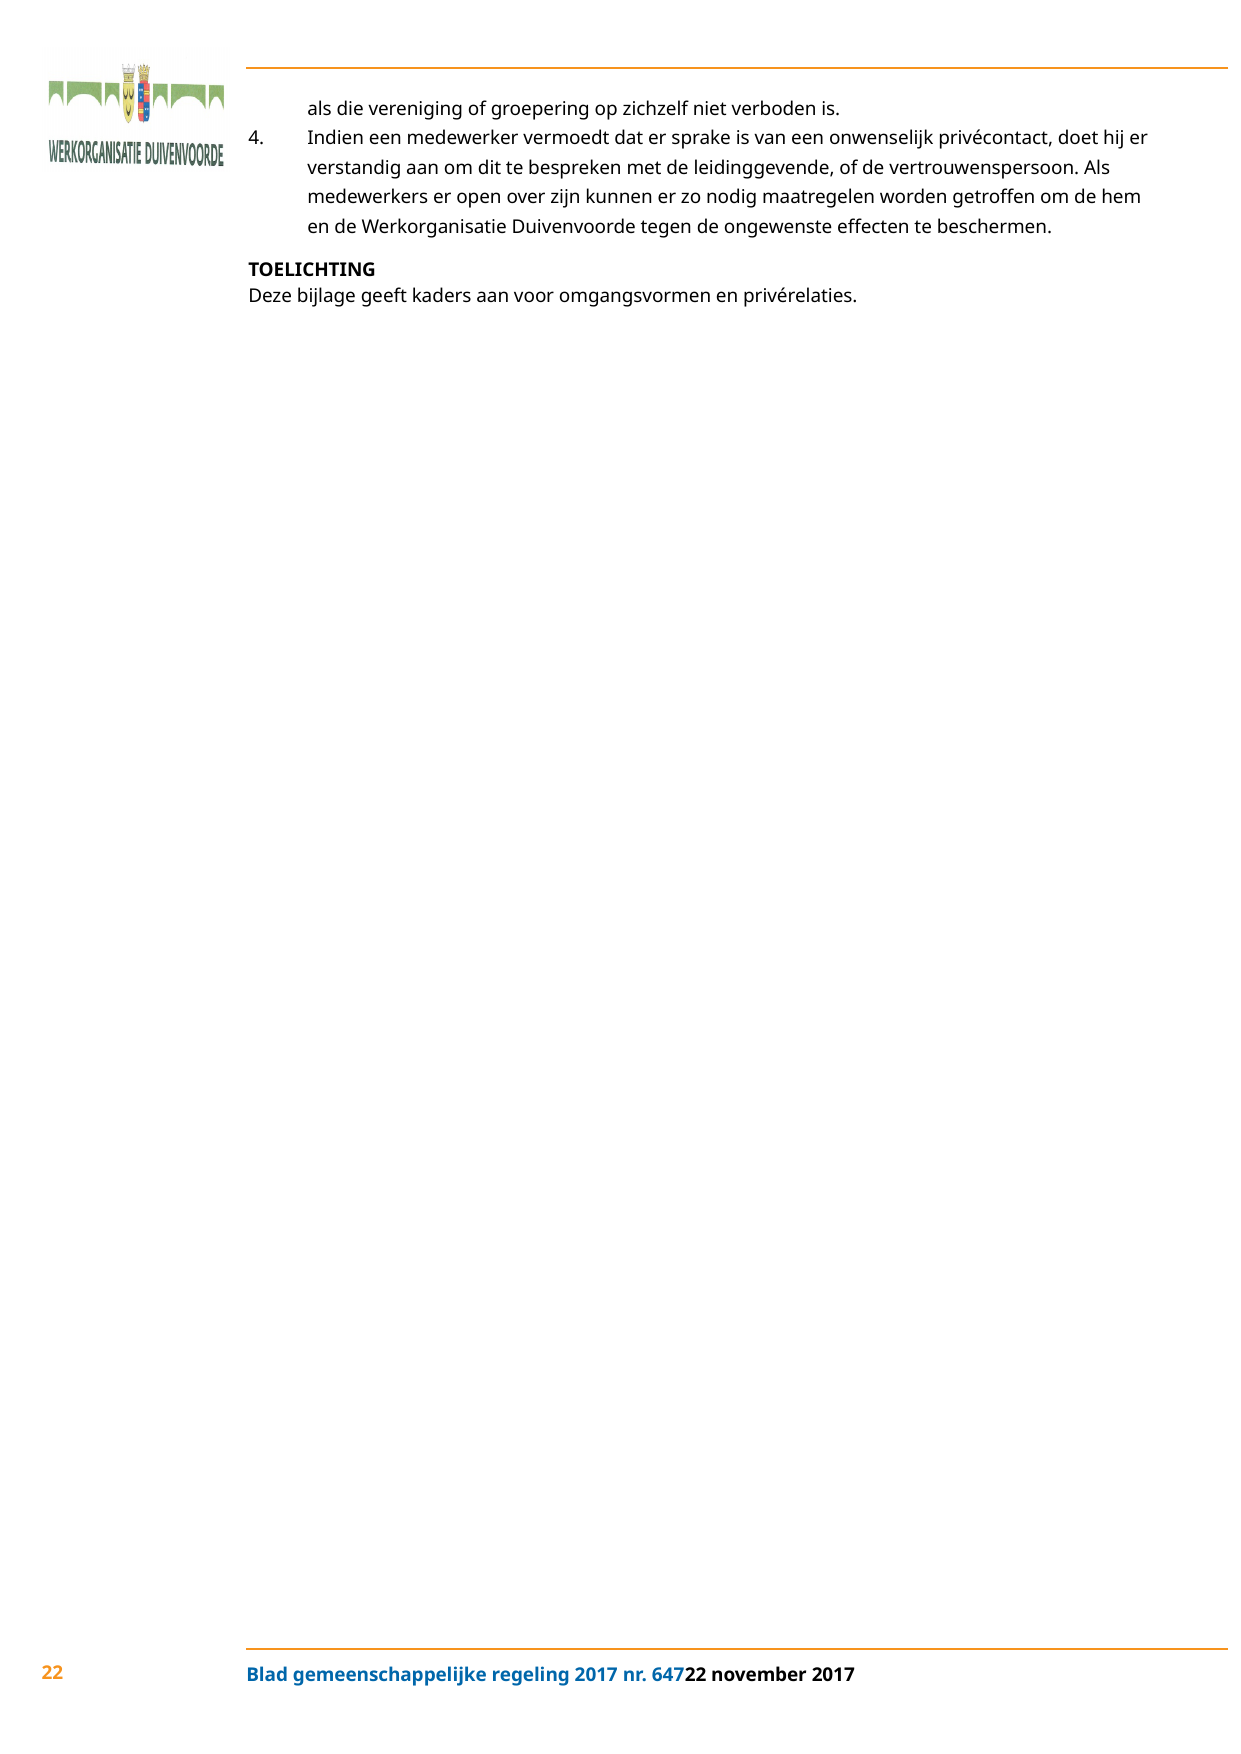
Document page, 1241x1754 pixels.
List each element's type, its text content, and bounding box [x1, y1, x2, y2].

picture [41, 47, 231, 172]
text Deze bijlage geeft kaders aan voor omgangsvormen en privérelaties. [248, 282, 1152, 308]
text TOELICHTING [248, 256, 1152, 282]
list als die vereniging of groepering op zichzelf niet verboden is. [248, 95, 1152, 121]
list Indien een medewerker vermoedt dat er sprake is van een onwenselijk privécontact, doet hij er verstandig aan om dit te bespreken met de leidinggevende, of de vertrouwenspersoon. Als medewerkers er open over zijn kunnen er zo nodig maatregelen worden getroffen om de hem en de Werkorganisatie Duivenvoorde tegen de ongewenste effecten te beschermen. [248, 124, 1152, 239]
